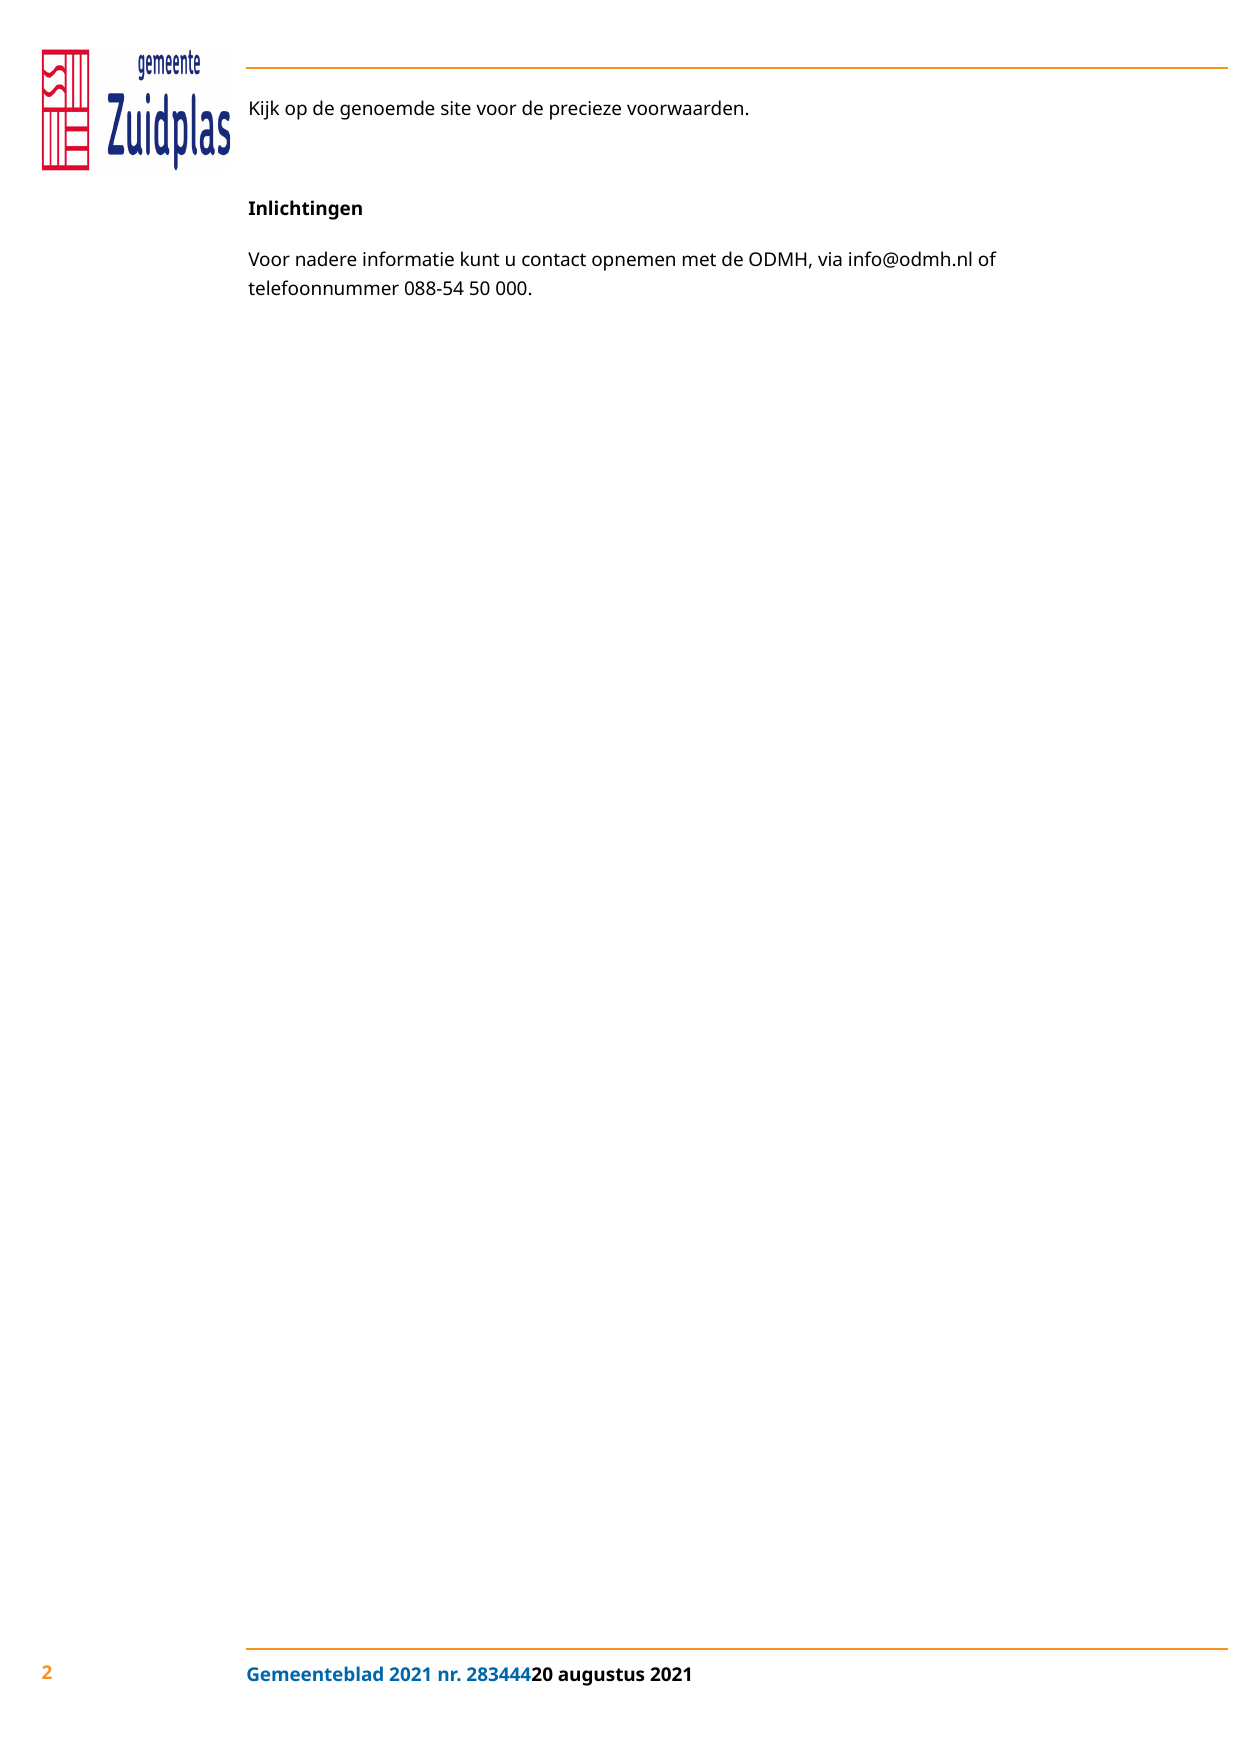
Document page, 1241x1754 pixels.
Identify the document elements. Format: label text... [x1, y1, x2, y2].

text Inlichtingen [248, 196, 1152, 221]
picture [41, 47, 231, 172]
text Kijk op de genoemde site voor de precieze voorwaarden. [248, 95, 1152, 121]
text Voor nadere informatie kunt u contact opnemen met de ODMH, via info@odmh.nl of telefoonnummer 088-54 50 000. [248, 246, 1152, 301]
